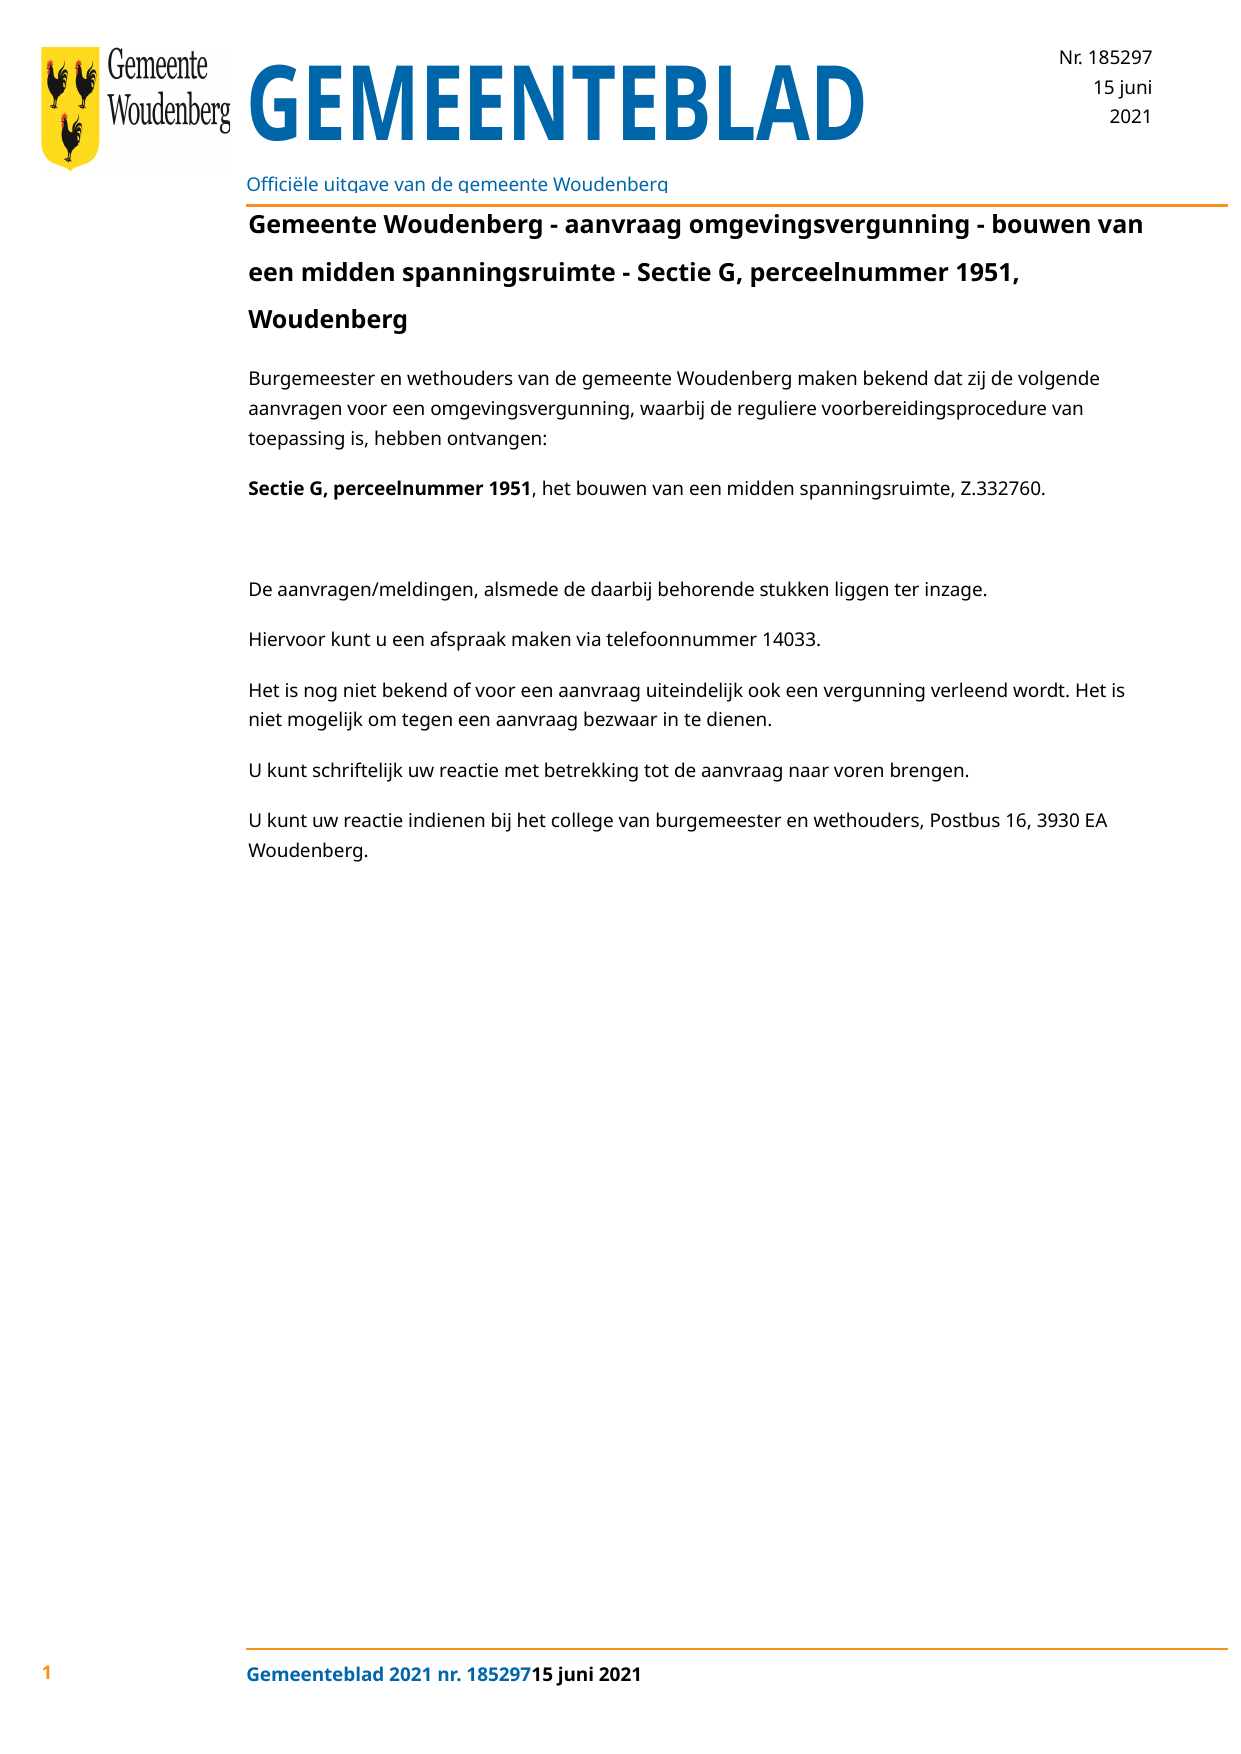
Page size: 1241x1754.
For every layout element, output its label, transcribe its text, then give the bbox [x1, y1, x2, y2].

text Het is nog niet bekend of voor een aanvraag uiteindelijk ook een vergunning verleend wordt. Het is niet mogelijk om tegen een aanvraag bezwaar in te dienen. [248, 677, 1152, 732]
text Hiervoor kunt u een afspraak maken via telefoonnummer 14033. [248, 626, 1152, 652]
text Burgemeester en wethouders van de gemeente Woudenberg maken bekend dat zij de volgende aanvragen voor een omgevingsvergunning, waarbij de reguliere voorbereidingsprocedure van toepassing is, hebben ontvangen: [248, 366, 1152, 450]
text Gemeente Woudenberg - aanvraag omgevingsvergunning - bouwen van een midden spanningsruimte - Sectie G, perceelnummer 1951, Woudenberg [248, 207, 1152, 336]
text De aanvragen/meldingen, alsmede de daarbij behorende stukken liggen ter inzage. [248, 576, 1152, 602]
text U kunt uw reactie indienen bij het college van burgemeester en wethouders, Postbus 16, 3930 EA Woudenberg. [248, 807, 1152, 862]
text Sectie G, perceelnummer 1951, het bouwen van een midden spanningsruimte, Z.332760. [248, 475, 1152, 501]
text U kunt schriftelijk uw reactie met betrekking tot de aanvraag naar voren brengen. [248, 757, 1152, 782]
picture [41, 47, 231, 172]
